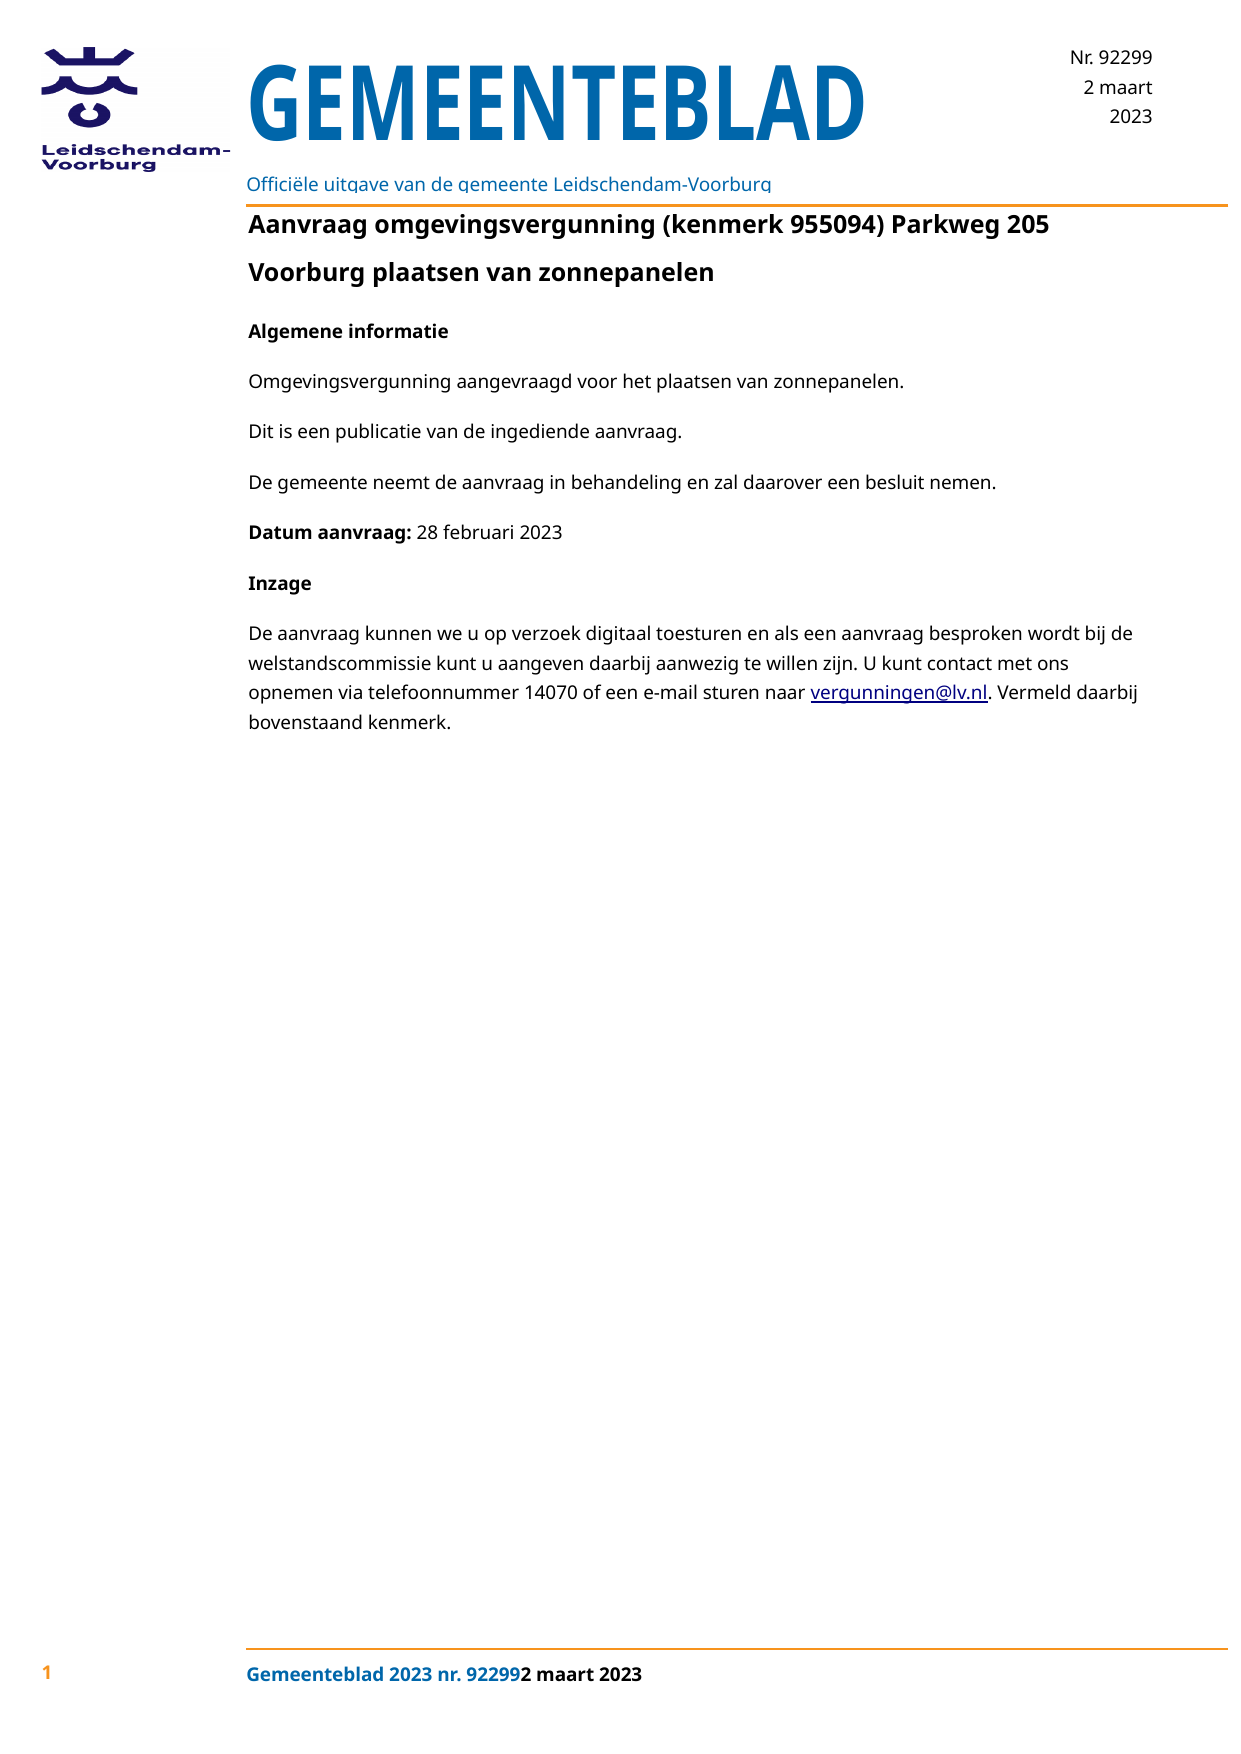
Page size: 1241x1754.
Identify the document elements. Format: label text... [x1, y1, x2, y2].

text De aanvraag kunnen we u op verzoek digitaal toesturen en als een aanvraag besproken wordt bij de welstandscommissie kunt u aangeven daarbij aanwezig te willen zijn. U kunt contact met ons opnemen via telefoonnummer 14070 of een e-mail sturen naar vergunningen@lv.nl. Vermeld daarbij bovenstaand kenmerk. [248, 620, 1152, 735]
text Aanvraag omgevingsvergunning (kenmerk 955094) Parkweg 205 Voorburg plaatsen van zonnepanelen [248, 207, 1152, 288]
picture [41, 47, 231, 172]
text Dit is een publicatie van de ingediende aanvraag. [248, 419, 1152, 444]
text Omgevingsvergunning aangevraagd voor het plaatsen van zonnepanelen. [248, 368, 1152, 394]
text Datum aanvraag: 28 februari 2023 [248, 519, 1152, 545]
text Algemene informatie [248, 318, 1152, 344]
text De gemeente neemt de aanvraag in behandeling en zal daarover een besluit nemen. [248, 469, 1152, 495]
text Inzage [248, 570, 1152, 596]
